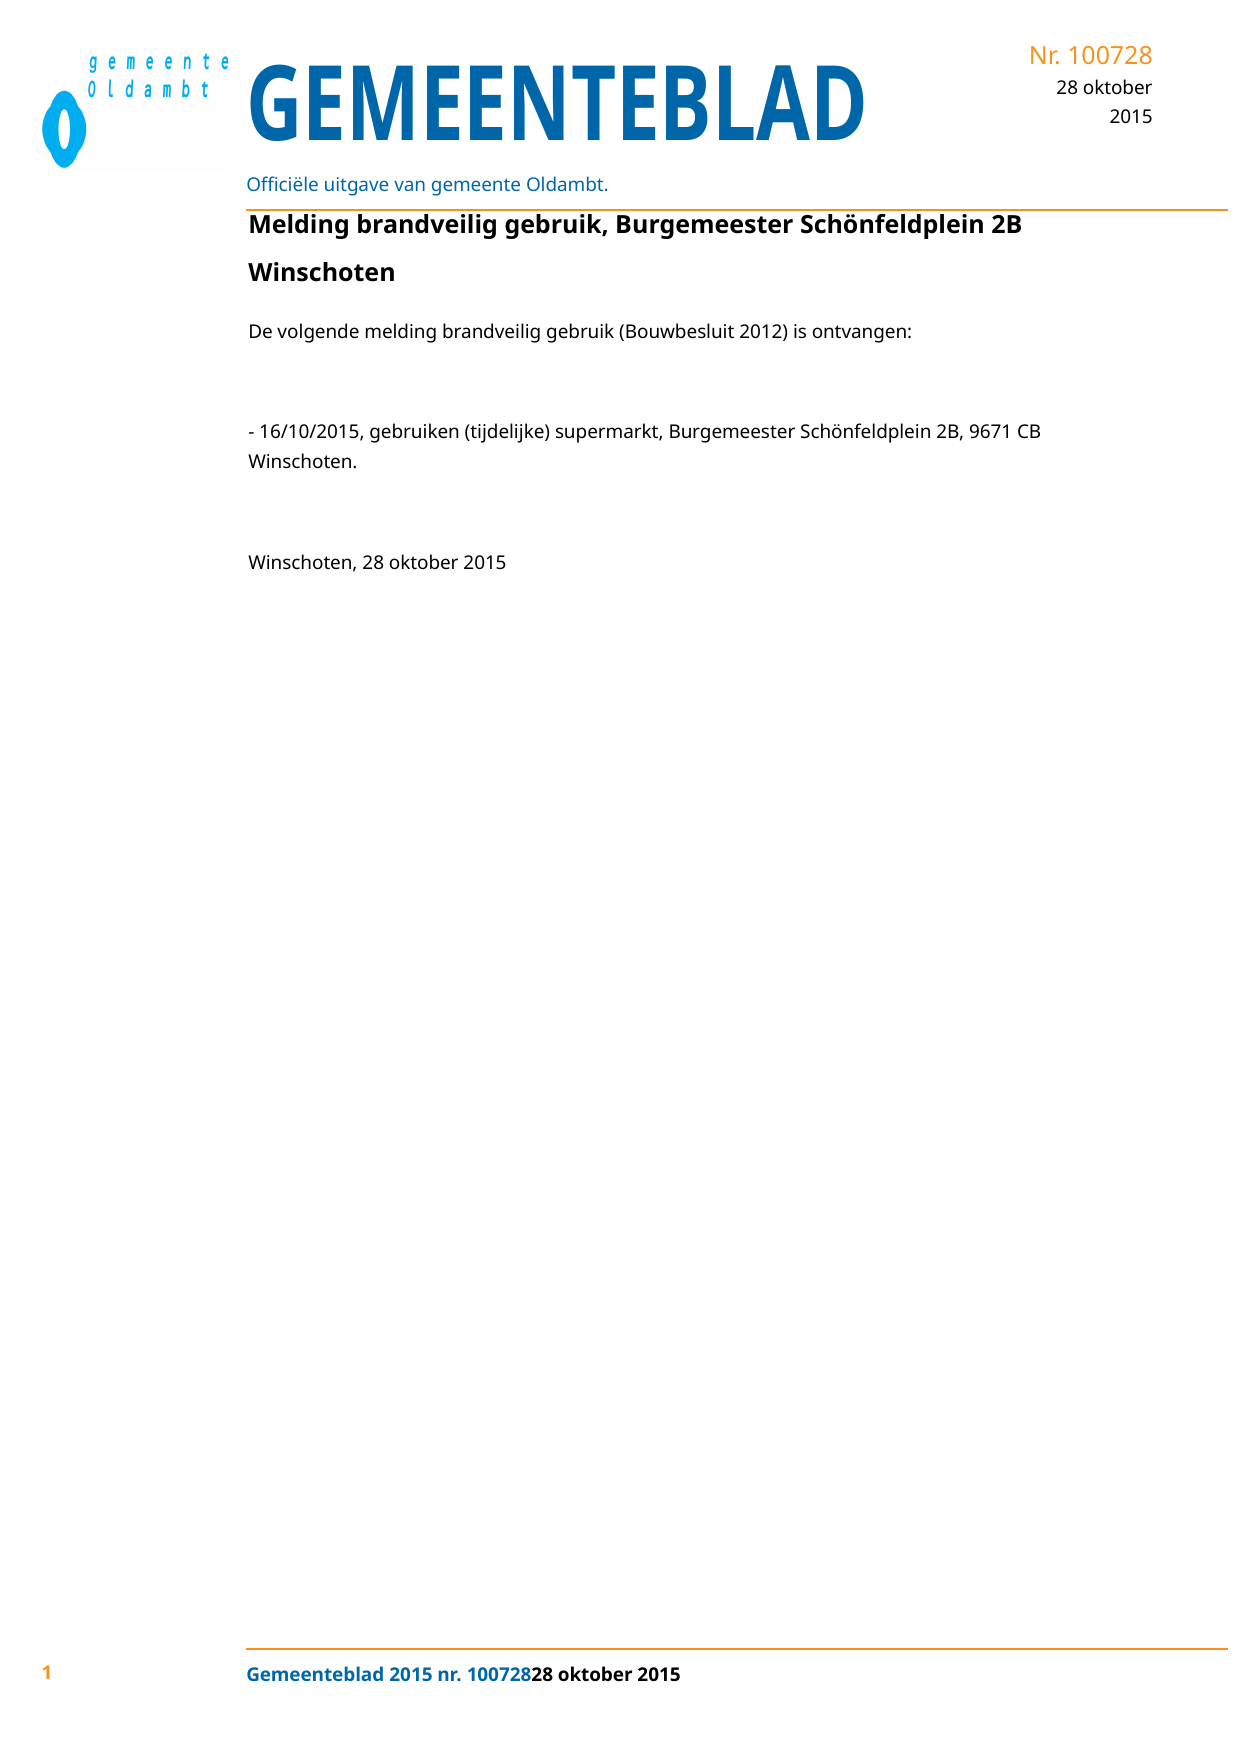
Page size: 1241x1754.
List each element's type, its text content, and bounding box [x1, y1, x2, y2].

text De volgende melding brandveilig gebruik (Bouwbesluit 2012) is ontvangen: [248, 318, 1152, 344]
text - 16/10/2015, gebruiken (tijdelijke) supermarkt, Burgemeester Schönfeldplein 2B, 9671 CB Winschoten. [248, 419, 1152, 474]
text Winschoten, 28 oktober 2015 [248, 549, 1152, 575]
picture [41, 47, 231, 172]
text Melding brandveilig gebruik, Burgemeester Schönfeldplein 2B Winschoten [248, 211, 1152, 288]
